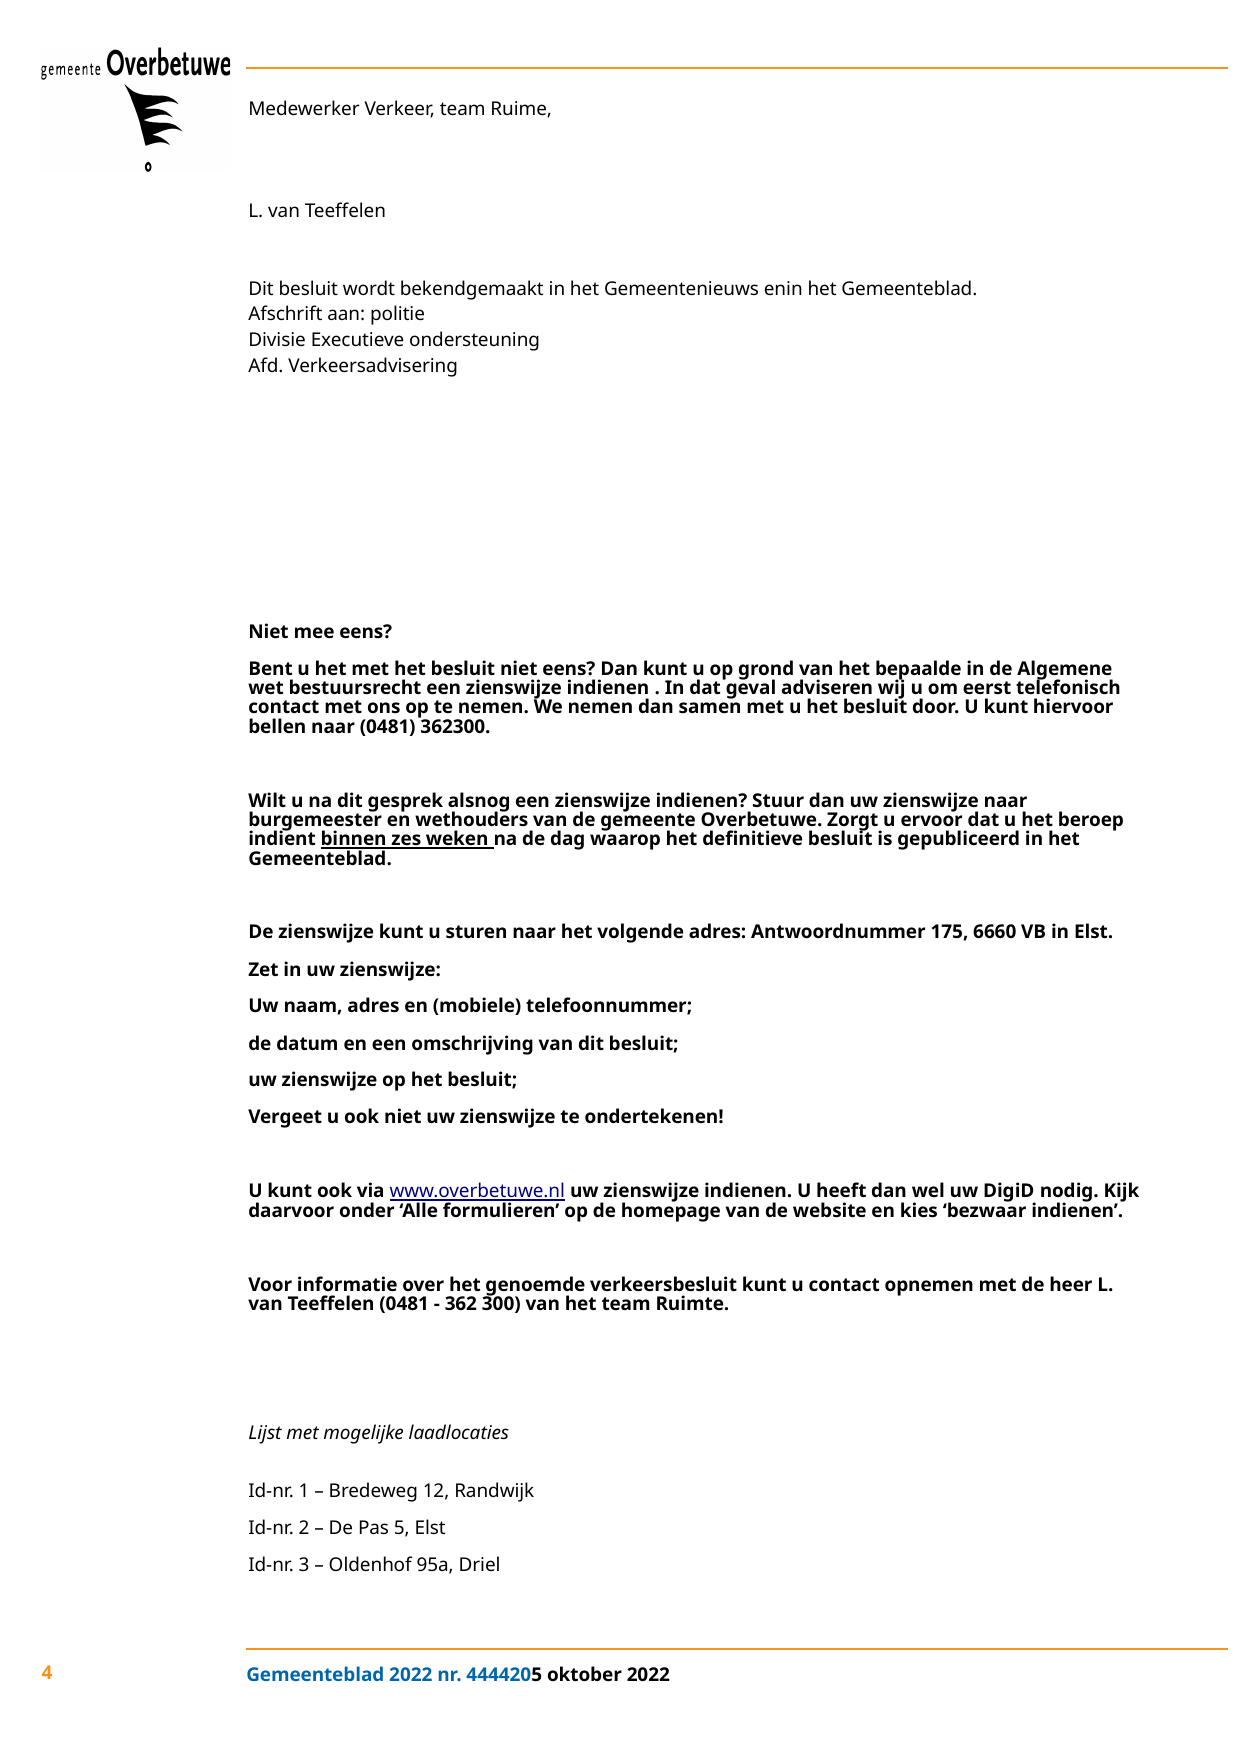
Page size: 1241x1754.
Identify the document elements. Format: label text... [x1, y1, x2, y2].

text Divisie Executieve ondersteuning [248, 326, 1152, 352]
text De zienswijze kunt u sturen naar het volgende adres: Antwoordnummer 175, 6660 VB in Elst. [248, 923, 1152, 943]
text Medewerker Verkeer, team Ruime, [248, 95, 1152, 121]
text Vergeet u ook niet uw zienswijze te ondertekenen! [248, 1108, 1152, 1128]
text Id-nr. 2 – De Pas 5, Elst [248, 1519, 1152, 1538]
text L. van Teeffelen [248, 198, 1152, 223]
text Voor informatie over het genoemde verkeersbesluit kunt u contact opnemen met de heer L. van Teeffelen (0481 - 362 300) van het team Ruimte. [248, 1276, 1152, 1314]
text Dit besluit wordt bekendgemaakt in het Gemeentenieuws enin het Gemeenteblad. [248, 275, 1152, 301]
text Bent u het met het besluit niet eens? Dan kunt u op grond van het bepaalde in de Algemene wet bestuursrecht een zienswijze indienen . In dat geval adviseren wij u om eerst telefonisch contact met ons op te nemen. We nemen dan samen met u het besluit door. U kunt hiervoor bellen naar (0481) 362300. [248, 660, 1152, 737]
text Afd. Verkeersadvisering [248, 352, 1152, 378]
text U kunt ook via www.overbetuwe.nl uw zienswijze indienen. U heeft dan wel uw DigiD nodig. Kijk daarvoor onder ‘Alle formulieren’ op de homepage van de website en kies ‘bezwaar indienen’. [248, 1182, 1152, 1221]
picture [41, 47, 231, 172]
text Id-nr. 1 – Bredeweg 12, Randwijk [248, 1482, 1152, 1501]
text Wilt u na dit gesprek alsnog een zienswijze indienen? Stuur dan uw zienswijze naar burgemeester en wethouders van de gemeente Overbetuwe. Zorgt u ervoor dat u het beroep indient binnen zes weken na de dag waarop het definitieve besluit is gepubliceerd in het Gemeenteblad. [248, 792, 1152, 869]
text Uw naam, adres en (mobiele) telefoonnummer; [248, 997, 1152, 1017]
text Lijst met mogelijke laadlocaties [248, 1419, 1152, 1445]
text Niet mee eens? [248, 623, 1152, 642]
text de datum en een omschrijving van dit besluit; [248, 1034, 1152, 1054]
text Zet in uw zienswijze: [248, 961, 1152, 980]
text uw zienswijze op het besluit; [248, 1071, 1152, 1091]
text Afschrift aan: politie [248, 301, 1152, 326]
text Id-nr. 3 – Oldenhof 95a, Driel [248, 1556, 1152, 1575]
